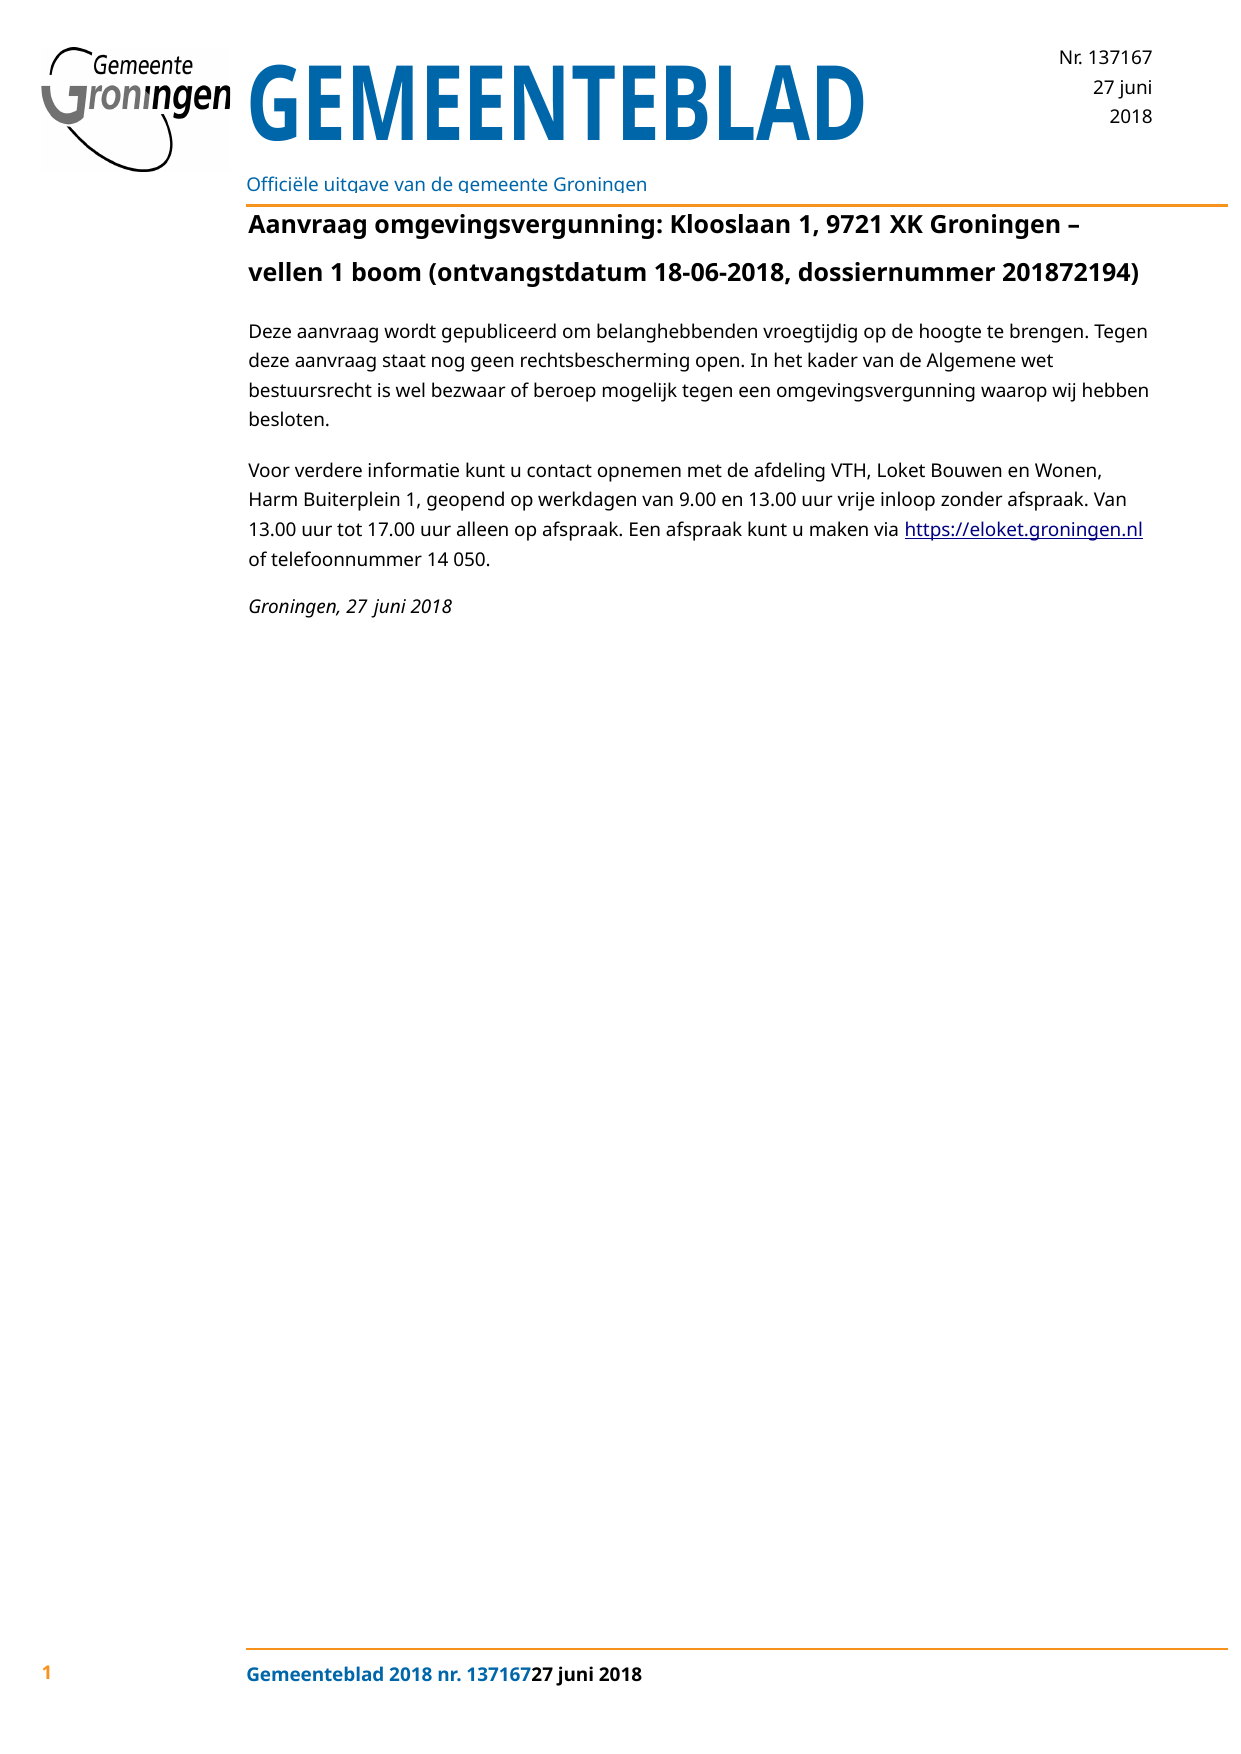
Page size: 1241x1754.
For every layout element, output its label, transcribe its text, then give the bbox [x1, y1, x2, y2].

text Deze aanvraag wordt gepubliceerd om belanghebbenden vroegtijdig op de hoogte te brengen. Tegen deze aanvraag staat nog geen rechtsbescherming open. In het kader van de Algemene wet bestuursrecht is wel bezwaar of beroep mogelijk tegen een omgevingsvergunning waarop wij hebben besloten. [248, 318, 1152, 432]
picture [41, 47, 231, 172]
text Aanvraag omgevingsvergunning: Klooslaan 1, 9721 XK Groningen – vellen 1 boom (ontvangstdatum 18-06-2018, dossiernummer 201872194) [248, 207, 1152, 288]
text Groningen, 27 juni 2018 [248, 594, 1152, 619]
text Voor verdere informatie kunt u contact opnemen met de afdeling VTH, Loket Bouwen en Wonen, Harm Buiterplein 1, geopend op werkdagen van 9.00 en 13.00 uur vrije inloop zonder afspraak. Van 13.00 uur tot 17.00 uur alleen op afspraak. Een afspraak kunt u maken via https://eloket.groningen.nl of telefoonnummer 14 050. [248, 457, 1152, 572]
